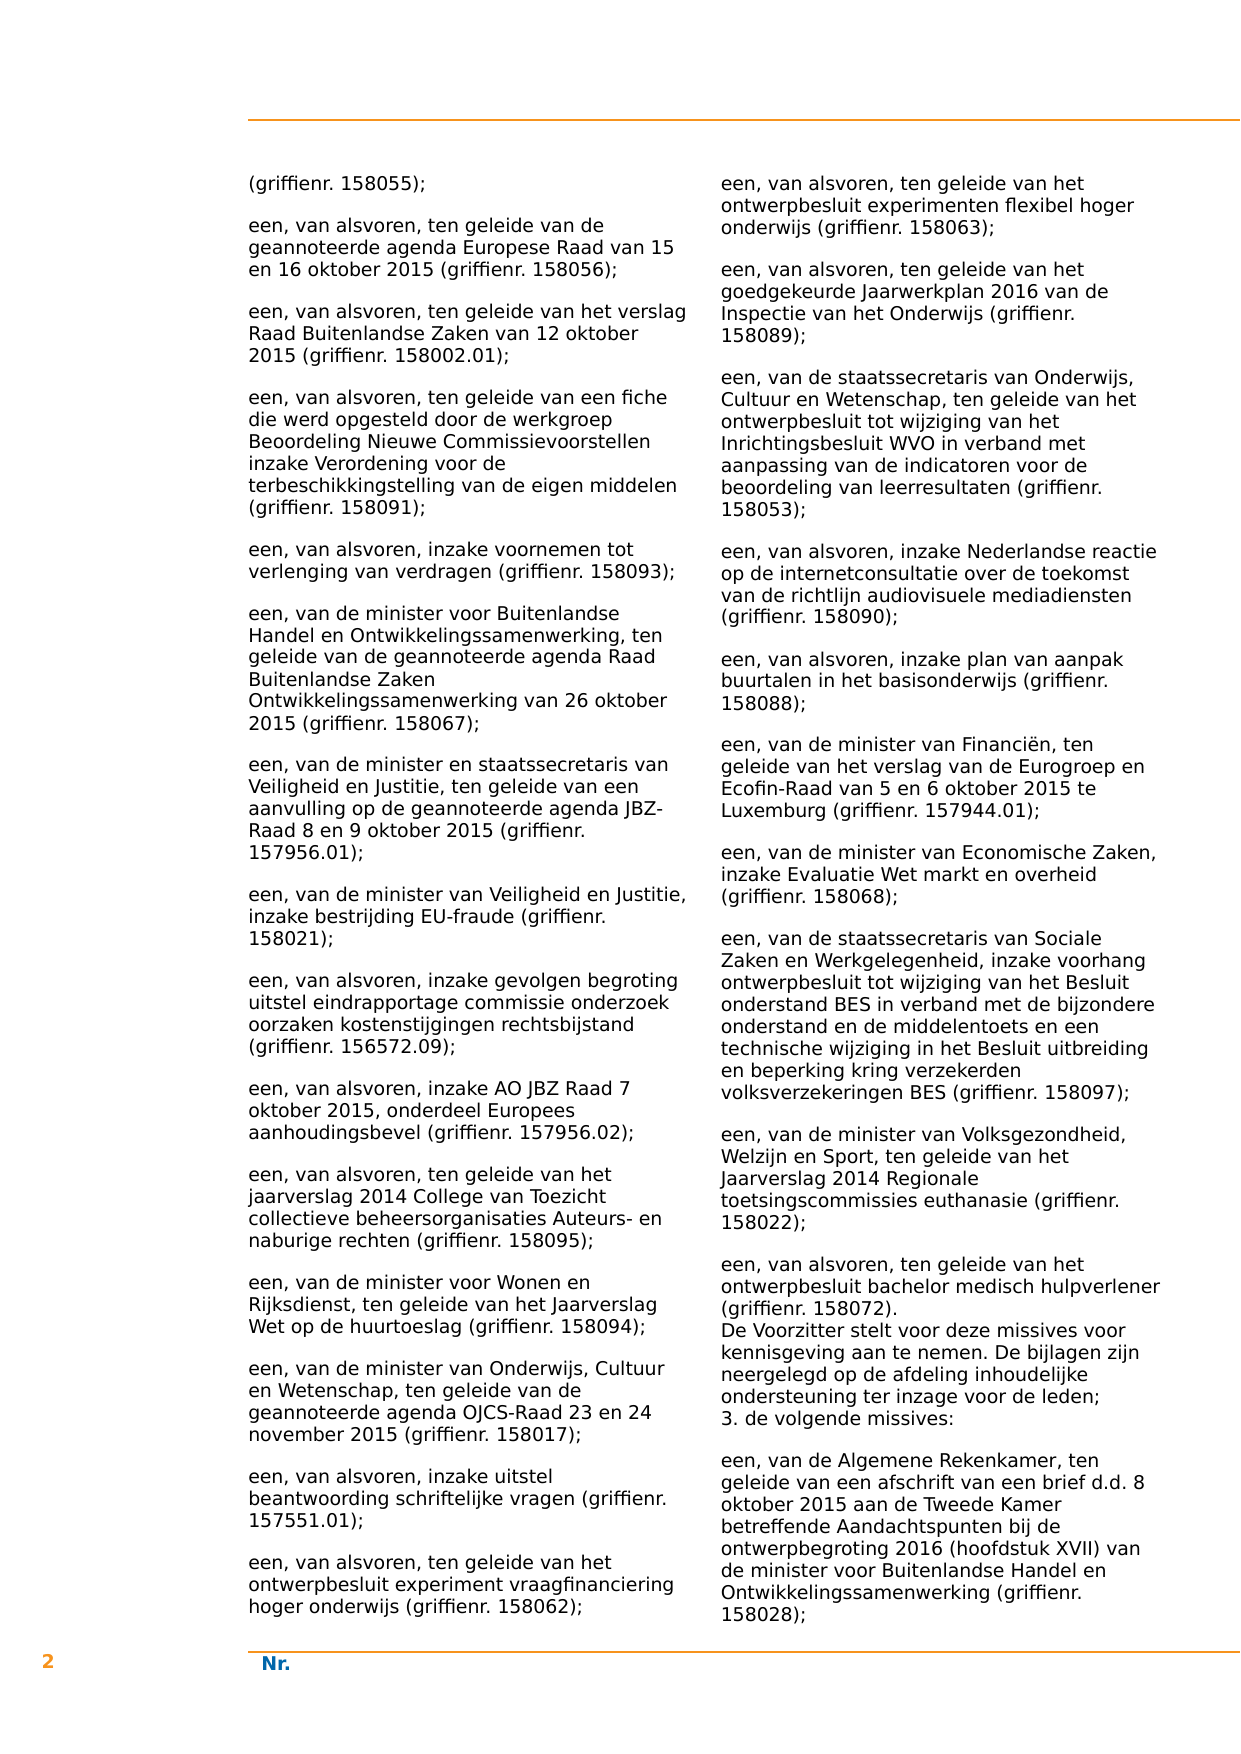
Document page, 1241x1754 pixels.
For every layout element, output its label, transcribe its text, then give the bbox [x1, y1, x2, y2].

text een, van alsvoren, inzake AO JBZ Raad 7 oktober 2015, onderdeel Europees aanhoudingsbevel (griffienr. 157956.02); [248, 1078, 691, 1144]
text een, van de minister van Volksgezondheid, Welzijn en Sport, ten geleide van het Jaarverslag 2014 Regionale toetsingscommissies euthanasie (griffienr. 158022); [721, 1124, 1163, 1234]
text een, van de minister voor Wonen en Rijksdienst, ten geleide van het Jaarverslag Wet op de huurtoeslag (griffienr. 158094); [248, 1272, 691, 1338]
text een, van de minister voor Buitenlandse Handel en Ontwikkelingssamenwerking, ten geleide van de geannoteerde agenda Raad Buitenlandse Zaken Ontwikkelingssamenwerking van 26 oktober 2015 (griffienr. 158067); [248, 602, 691, 734]
text een, van alsvoren, inzake gevolgen begroting uitstel eindrapportage commissie onderzoek oorzaken kostenstijgingen rechtsbijstand (griffienr. 156572.09); [248, 970, 691, 1058]
text een, van de staatssecretaris van Onderwijs, Cultuur en Wetenschap, ten geleide van het ontwerpbesluit tot wijziging van het Inrichtingsbesluit WVO in verband met aanpassing van de indicatoren voor de beoordeling van leerresultaten (griffienr. 158053); [721, 367, 1163, 521]
text een, van de minister van Economische Zaken, inzake Evaluatie Wet markt en overheid (griffienr. 158068); [721, 842, 1163, 908]
text een, van de minister van Financiën, ten geleide van het verslag van de Eurogroep en Ecofin-Raad van 5 en 6 oktober 2015 te Luxemburg (griffienr. 157944.01); [721, 734, 1163, 822]
text een, van alsvoren, inzake plan van aanpak buurtalen in het basisonderwijs (griffienr. 158088); [721, 648, 1163, 714]
text een, van alsvoren, ten geleide van het ontwerpbesluit experiment vraagfinanciering hoger onderwijs (griffienr. 158062); [248, 1552, 691, 1618]
text een, van alsvoren, inzake Nederlandse reactie op de internetconsultatie over de toekomst van de richtlijn audiovisuele mediadiensten (griffienr. 158090); [721, 541, 1163, 628]
text 3. de volgende missives: [721, 1408, 1163, 1430]
text een, van alsvoren, inzake voornemen tot verlenging van verdragen (griffienr. 158093); [248, 538, 691, 582]
text een, van alsvoren, ten geleide van het goedgekeurde Jaarwerkplan 2016 van de Inspectie van het Onderwijs (griffienr. 158089); [721, 259, 1163, 347]
text een, van alsvoren, ten geleide van het ontwerpbesluit bachelor medisch hulpverlener (griffienr. 158072). [721, 1254, 1163, 1320]
text een, van alsvoren, ten geleide van een fiche die werd opgesteld door de werkgroep Beoordeling Nieuwe Commissievoorstellen inzake Verordening voor de terbeschikkingstelling van de eigen middelen (griffienr. 158091); [248, 387, 691, 518]
text een, van alsvoren, ten geleide van het jaarverslag 2014 College van Toezicht collectieve beheersorganisaties Auteurs- en naburige rechten (griffienr. 158095); [248, 1164, 691, 1252]
text een, van alsvoren, ten geleide van de geannoteerde agenda Europese Raad van 15 en 16 oktober 2015 (griffienr. 158056); [248, 215, 691, 281]
text een, van alsvoren, ten geleide van het verslag Raad Buitenlandse Zaken van 12 oktober 2015 (griffienr. 158002.01); [248, 301, 691, 367]
text De Voorzitter stelt voor deze missives voor kennisgeving aan te nemen. De bijlagen zijn neergelegd op de afdeling inhoudelijke ondersteuning ter inzage voor de leden; [721, 1320, 1163, 1408]
text een, van de minister van Onderwijs, Cultuur en Wetenschap, ten geleide van de geannoteerde agenda OJCS-Raad 23 en 24 november 2015 (griffienr. 158017); [248, 1358, 691, 1446]
text (griffienr. 158055); [248, 173, 691, 195]
text een, van de Algemene Rekenkamer, ten geleide van een afschrift van een brief d.d. 8 oktober 2015 aan de Tweede Kamer betreffende Aandachtspunten bij de ontwerpbegroting 2016 (hoofdstuk XVII) van de minister voor Buitenlandse Handel en Ontwikkelingssamenwerking (griffienr. 158028); [721, 1450, 1163, 1626]
text een, van alsvoren, ten geleide van het ontwerpbesluit experimenten flexibel hoger onderwijs (griffienr. 158063); [721, 173, 1163, 239]
text een, van de minister van Veiligheid en Justitie, inzake bestrijding EU-fraude (griffienr. 158021); [248, 884, 691, 950]
text een, van alsvoren, inzake uitstel beantwoording schriftelijke vragen (griffienr. 157551.01); [248, 1466, 691, 1532]
text een, van de staatssecretaris van Sociale Zaken en Werkgelegenheid, inzake voorhang ontwerpbesluit tot wijziging van het Besluit onderstand BES in verband met de bijzondere onderstand en de middelentoets en een technische wijziging in het Besluit uitbreiding en beperking kring verzekerden volksverzekeringen BES (griffienr. 158097); [721, 928, 1163, 1104]
text een, van de minister en staatssecretaris van Veiligheid en Justitie, ten geleide van een aanvulling op de geannoteerde agenda JBZ-Raad 8 en 9 oktober 2015 (griffienr. 157956.01); [248, 754, 691, 864]
